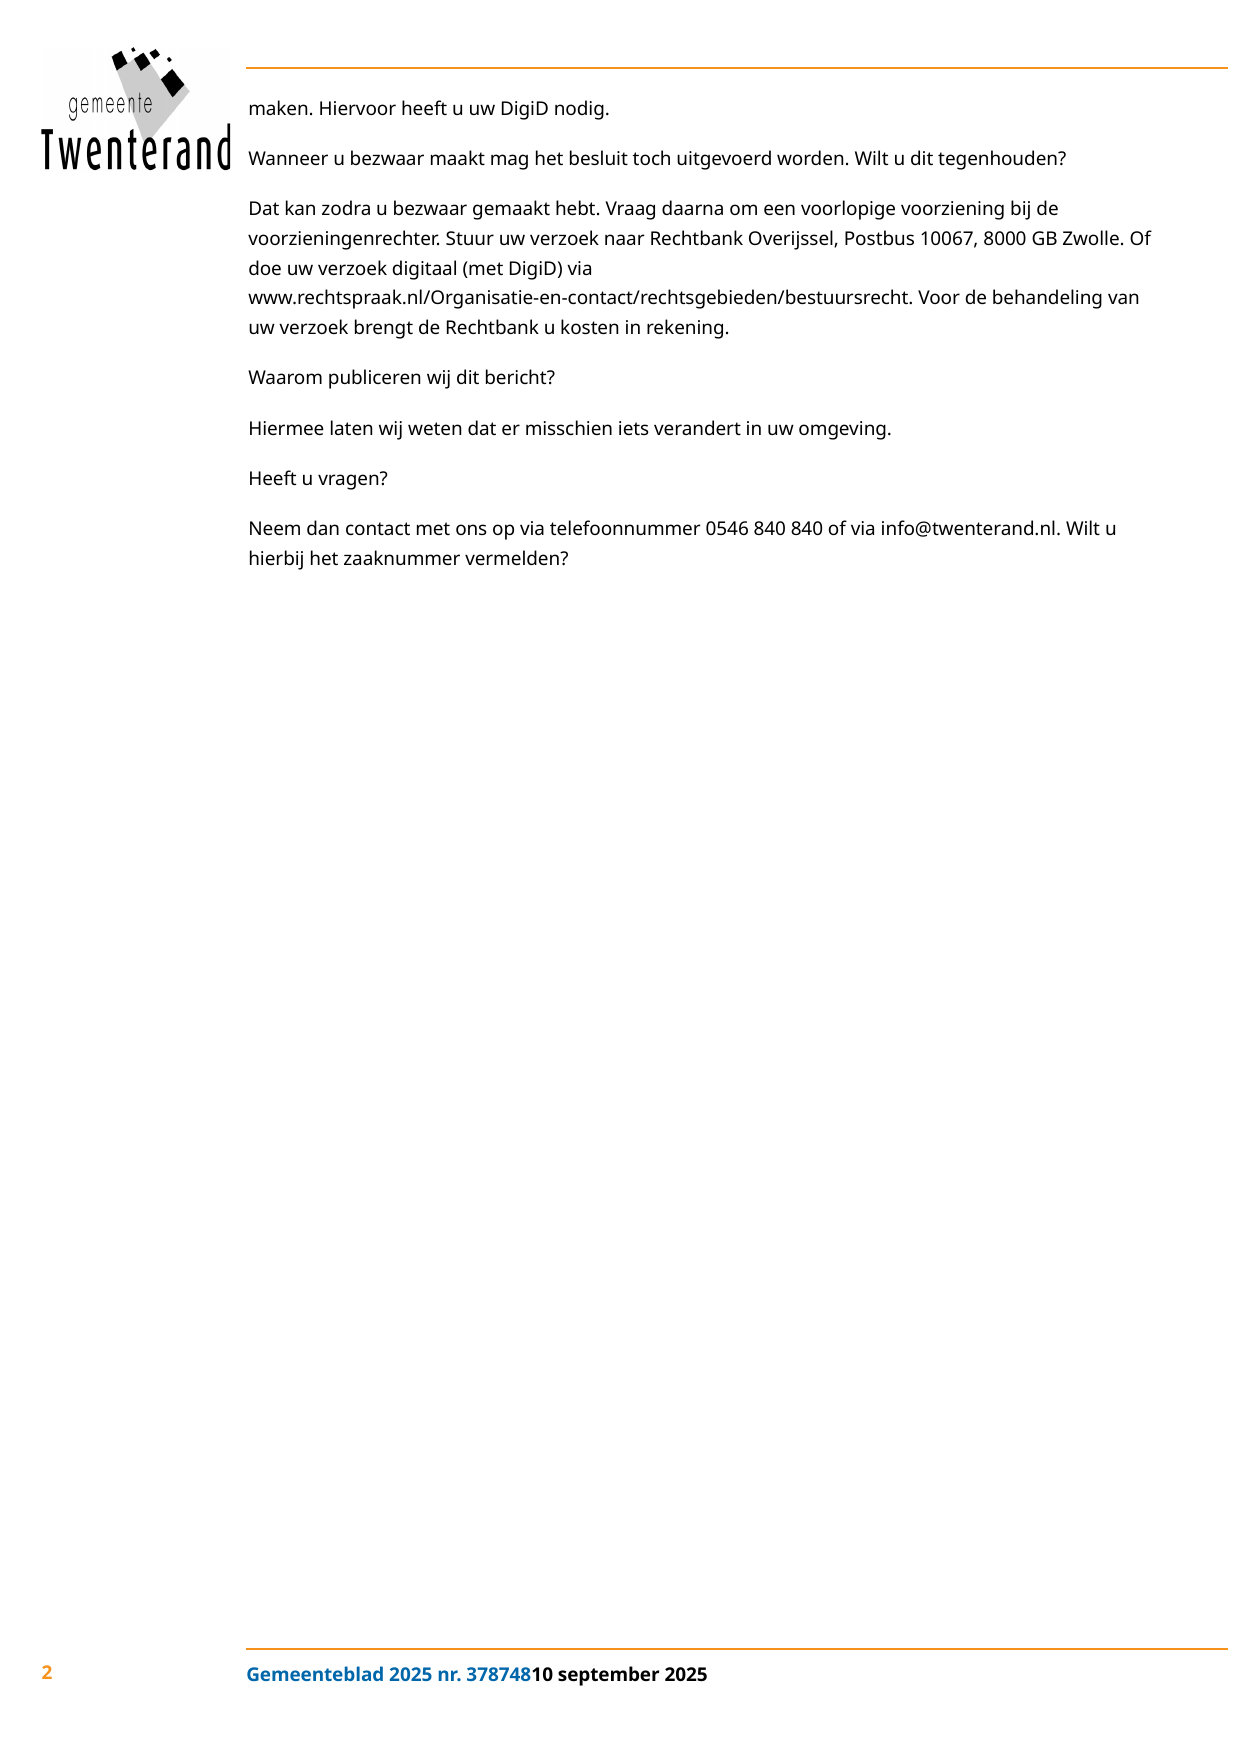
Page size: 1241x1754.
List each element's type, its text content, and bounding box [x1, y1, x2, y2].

text Dat kan zodra u bezwaar gemaakt hebt. Vraag daarna om een voorlopige voorziening bij de voorzieningenrechter. Stuur uw verzoek naar Rechtbank Overijssel, Postbus 10067, 8000 GB Zwolle. Of doe uw verzoek digitaal (met DigiD) via www.rechtspraak.nl/Organisatie-en-contact/rechtsgebieden/bestuursrecht. Voor de behandeling van uw verzoek brengt de Rechtbank u kosten in rekening. [248, 196, 1152, 340]
picture [41, 47, 231, 172]
text Heeft u vragen? [248, 465, 1152, 491]
text Hiermee laten wij weten dat er misschien iets verandert in uw omgeving. [248, 415, 1152, 441]
text Neem dan contact met ons op via telefoonnummer 0546 840 840 of via info@twenterand.nl. Wilt u hierbij het zaaknummer vermelden? [248, 516, 1152, 571]
text Waarom publiceren wij dit bericht? [248, 364, 1152, 390]
text maken. Hiervoor heeft u uw DigiD nodig. [248, 95, 1152, 121]
text Wanneer u bezwaar maakt mag het besluit toch uitgevoerd worden. Wilt u dit tegenhouden? [248, 145, 1152, 171]
